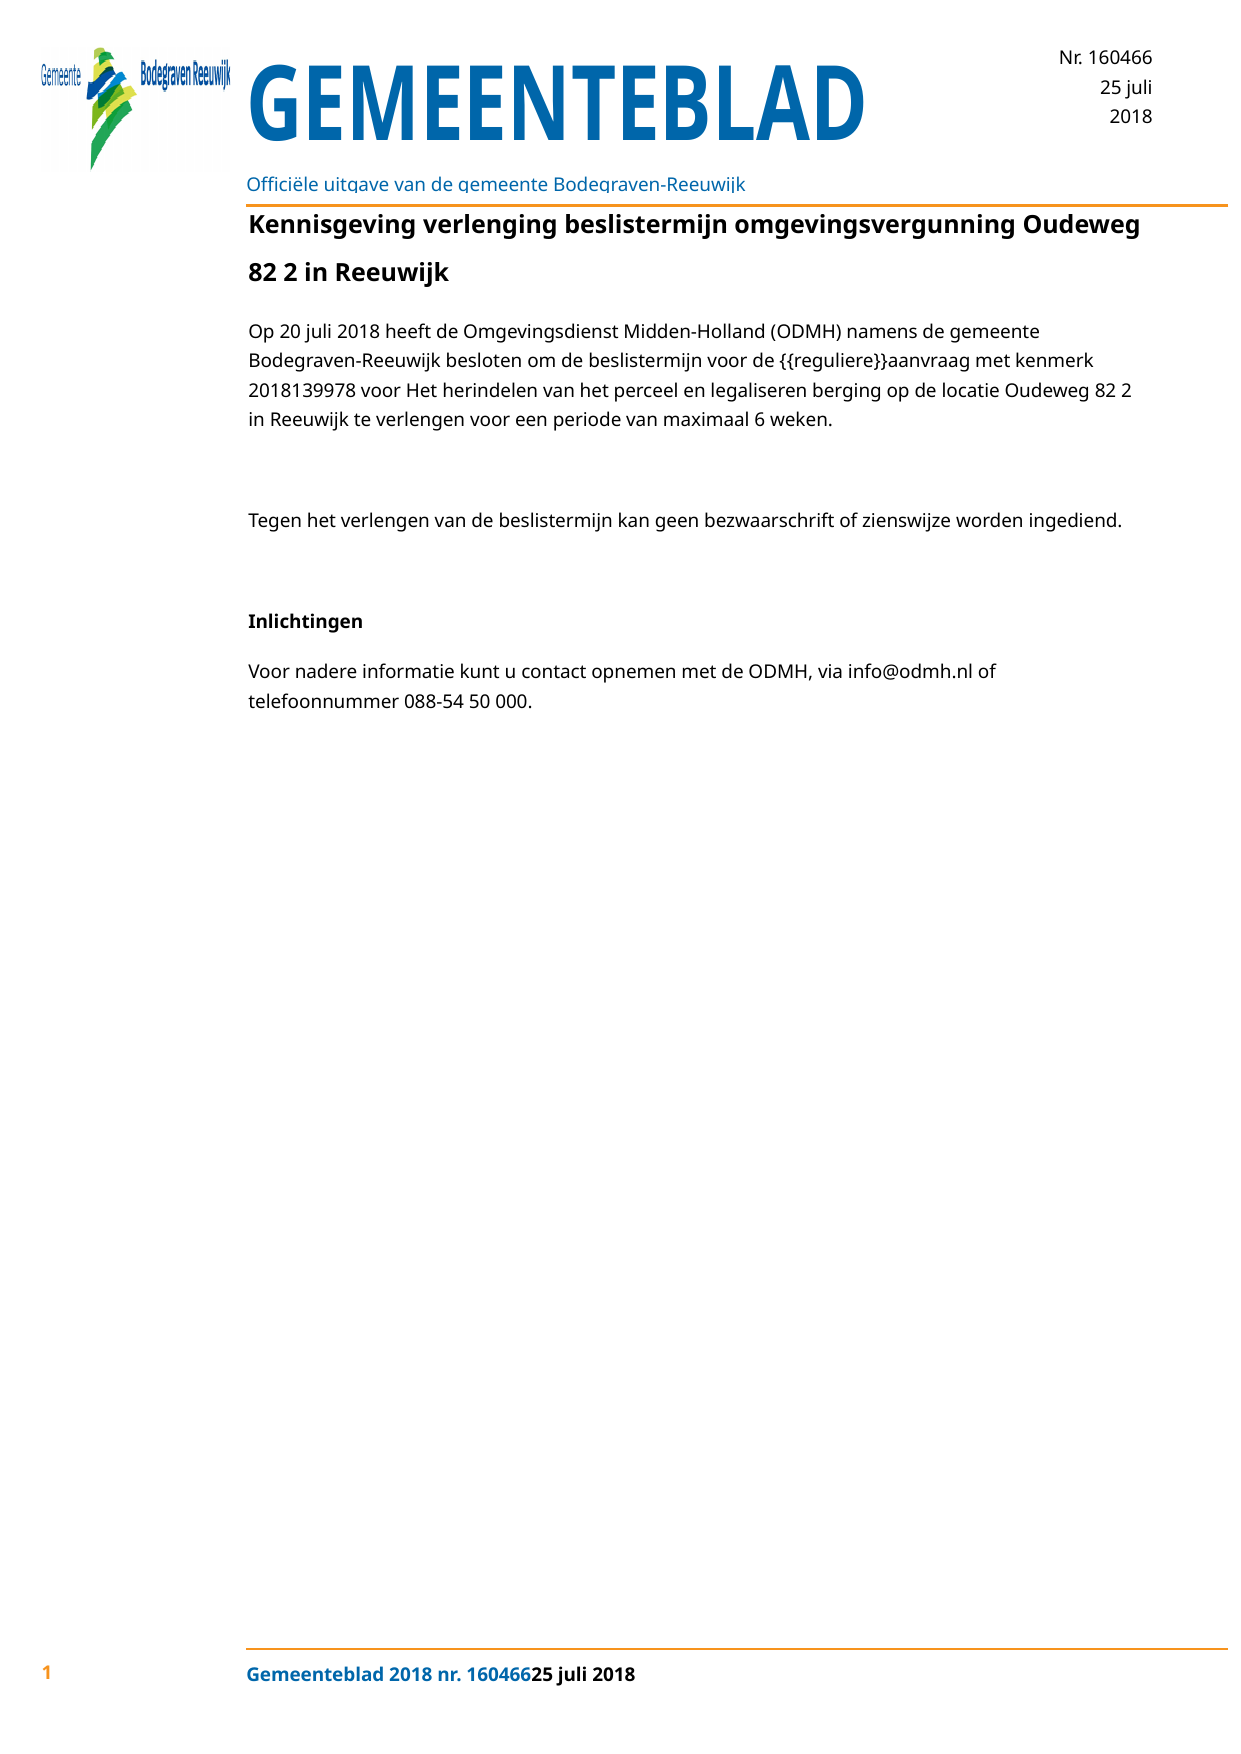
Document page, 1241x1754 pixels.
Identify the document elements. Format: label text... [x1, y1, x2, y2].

text Kennisgeving verlenging beslistermijn omgevingsvergunning Oudeweg 82 2 in Reeuwijk [248, 207, 1152, 288]
text Tegen het verlengen van de beslistermijn kan geen bezwaarschrift of zienswijze worden ingediend. [248, 507, 1152, 533]
text Inlichtingen [248, 608, 1152, 634]
picture [41, 47, 231, 172]
text Op 20 juli 2018 heeft de Omgevingsdienst Midden-Holland (ODMH) namens de gemeente Bodegraven-Reeuwijk besloten om de beslistermijn voor de {{reguliere}}aanvraag met kenmerk 2018139978 voor Het herindelen van het perceel en legaliseren berging op de locatie Oudeweg 82 2 in Reeuwijk te verlengen voor een periode van maximaal 6 weken. [248, 318, 1152, 432]
text Voor nadere informatie kunt u contact opnemen met de ODMH, via info@odmh.nl of telefoonnummer 088-54 50 000. [248, 659, 1152, 714]
